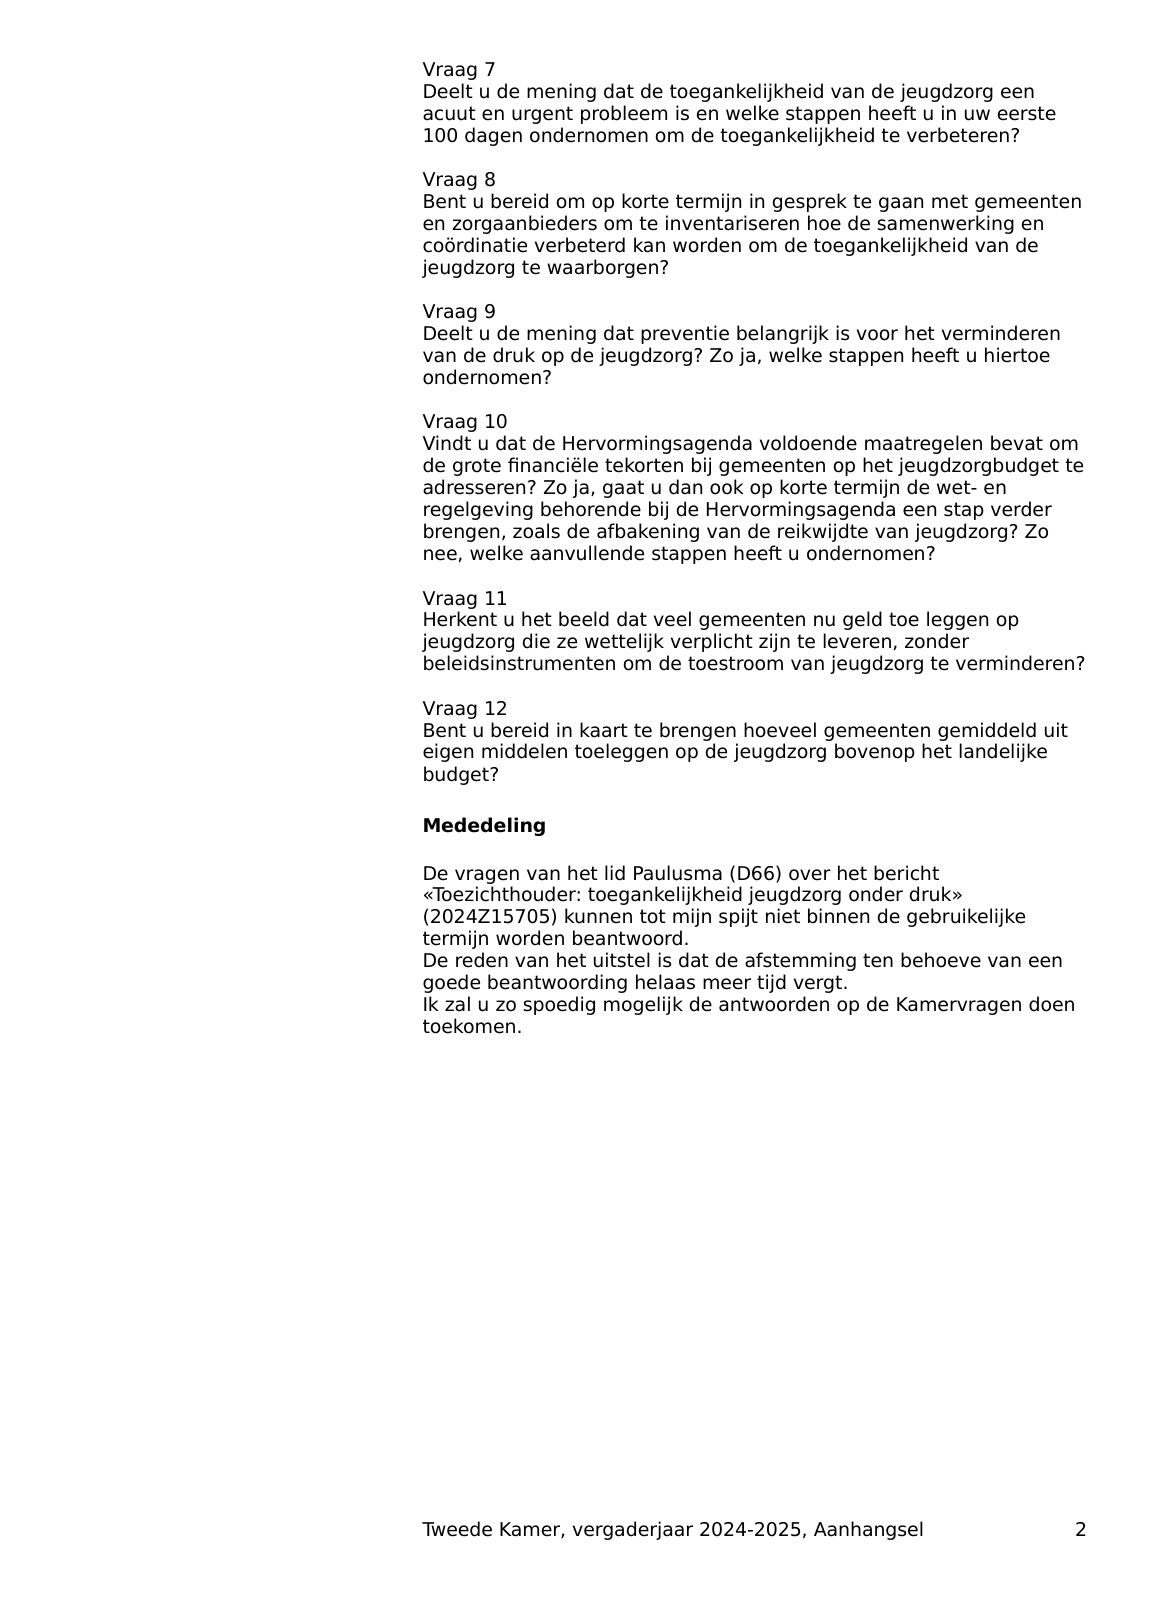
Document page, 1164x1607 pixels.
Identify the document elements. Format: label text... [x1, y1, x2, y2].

text Vraag 7 [422, 59, 1087, 81]
text Deelt u de mening dat de toegankelijkheid van de jeugdzorg een acuut en urgent probleem is en welke stappen heeft u in uw eerste 100 dagen ondernomen om de toegankelijkheid te verbeteren? [422, 81, 1087, 147]
text De vragen van het lid Paulusma (D66) over het bericht «Toezichthouder: toegankelijkheid jeugdzorg onder druk» (2024Z15705) kunnen tot mijn spijt niet binnen de gebruikelijke termijn worden beantwoord. [422, 862, 1087, 950]
text Vraag 10 [422, 411, 1087, 433]
text De reden van het uitstel is dat de afstemming ten behoeve van een goede beantwoording helaas meer tijd vergt. [422, 950, 1087, 994]
text Vraag 8 [422, 169, 1087, 191]
text Herkent u het beeld dat veel gemeenten nu geld toe leggen op jeugdzorg die ze wettelijk verplicht zijn te leveren, zonder beleidsinstrumenten om de toestroom van jeugdzorg te verminderen? [422, 609, 1087, 675]
text Deelt u de mening dat preventie belangrijk is voor het verminderen van de druk op de jeugdzorg? Zo ja, welke stappen heeft u hiertoe ondernomen? [422, 323, 1087, 389]
text Bent u bereid in kaart te brengen hoeveel gemeenten gemiddeld uit eigen middelen toeleggen op de jeugdzorg bovenop het landelijke budget? [422, 719, 1087, 785]
subtitle Mededeling [422, 815, 1087, 837]
text Vraag 11 [422, 587, 1087, 609]
text Bent u bereid om op korte termijn in gesprek te gaan met gemeenten en zorgaanbieders om te inventariseren hoe de samenwerking en coördinatie verbeterd kan worden om de toegankelijkheid van de jeugdzorg te waarborgen? [422, 191, 1087, 279]
text Vindt u dat de Hervormingsagenda voldoende maatregelen bevat om de grote financiële tekorten bij gemeenten op het jeugdzorgbudget te adresseren? Zo ja, gaat u dan ook op korte termijn de wet- en regelgeving behorende bij de Hervormingsagenda een stap verder brengen, zoals de afbakening van de reikwijdte van jeugdzorg? Zo nee, welke aanvullende stappen heeft u ondernomen? [422, 433, 1087, 565]
text Ik zal u zo spoedig mogelijk de antwoorden op de Kamervragen doen toekomen. [422, 994, 1087, 1038]
text Vraag 9 [422, 301, 1087, 323]
text Vraag 12 [422, 697, 1087, 719]
